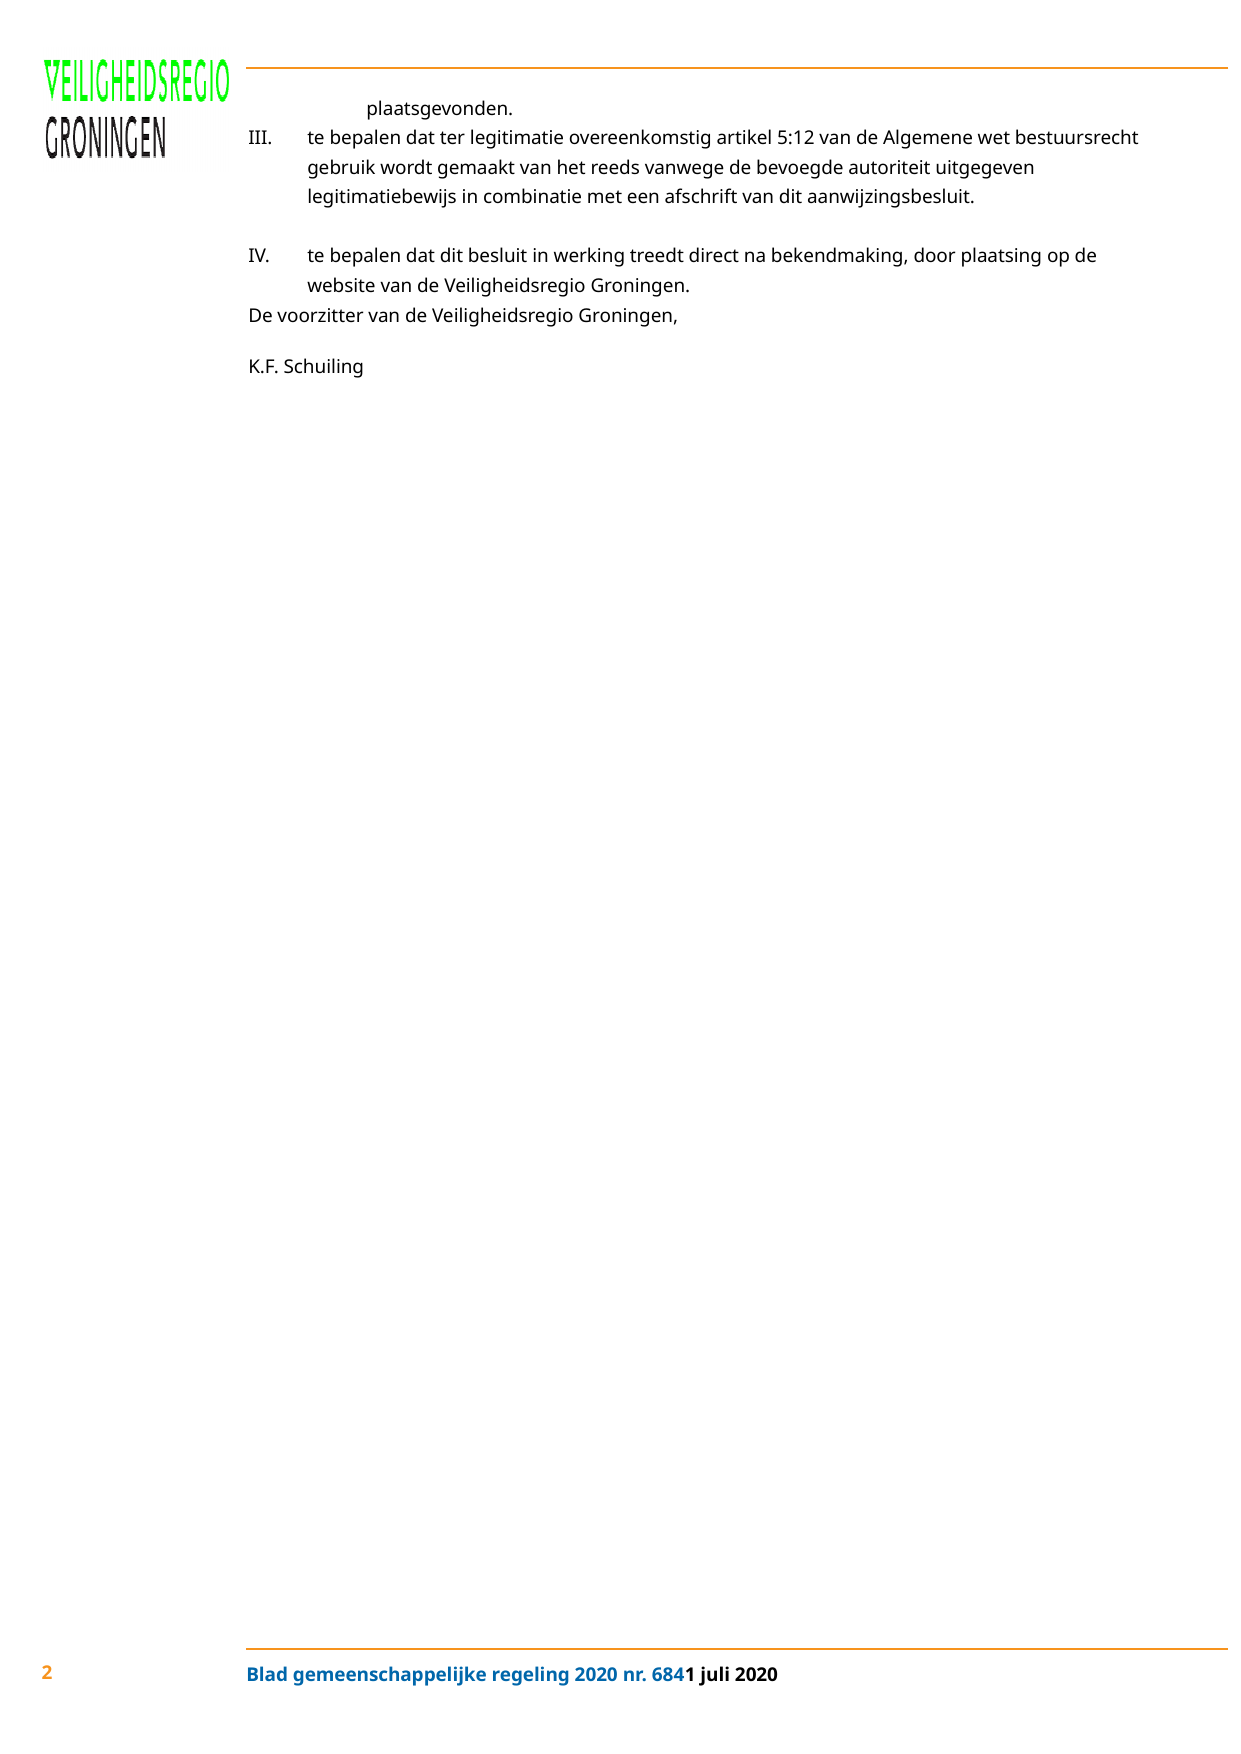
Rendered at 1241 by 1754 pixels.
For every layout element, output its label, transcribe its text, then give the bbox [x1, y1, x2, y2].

text De voorzitter van de Veiligheidsregio Groningen, [248, 302, 1152, 328]
list te bepalen dat dit besluit in werking treedt direct na bekendmaking, door plaatsing op de website van de Veiligheidsregio Groningen. [248, 243, 1152, 298]
text K.F. Schuiling [248, 353, 1152, 379]
list te bepalen dat ter legitimatie overeenkomstig artikel 5:12 van de Algemene wet bestuursrecht gebruik wordt gemaakt van het reeds vanwege de bevoegde autoriteit uitgegeven legitimatiebewijs in combinatie met een afschrift van dit aanwijzingsbesluit. [248, 124, 1152, 209]
list plaatsgevonden. [307, 95, 1152, 121]
picture [41, 47, 231, 172]
